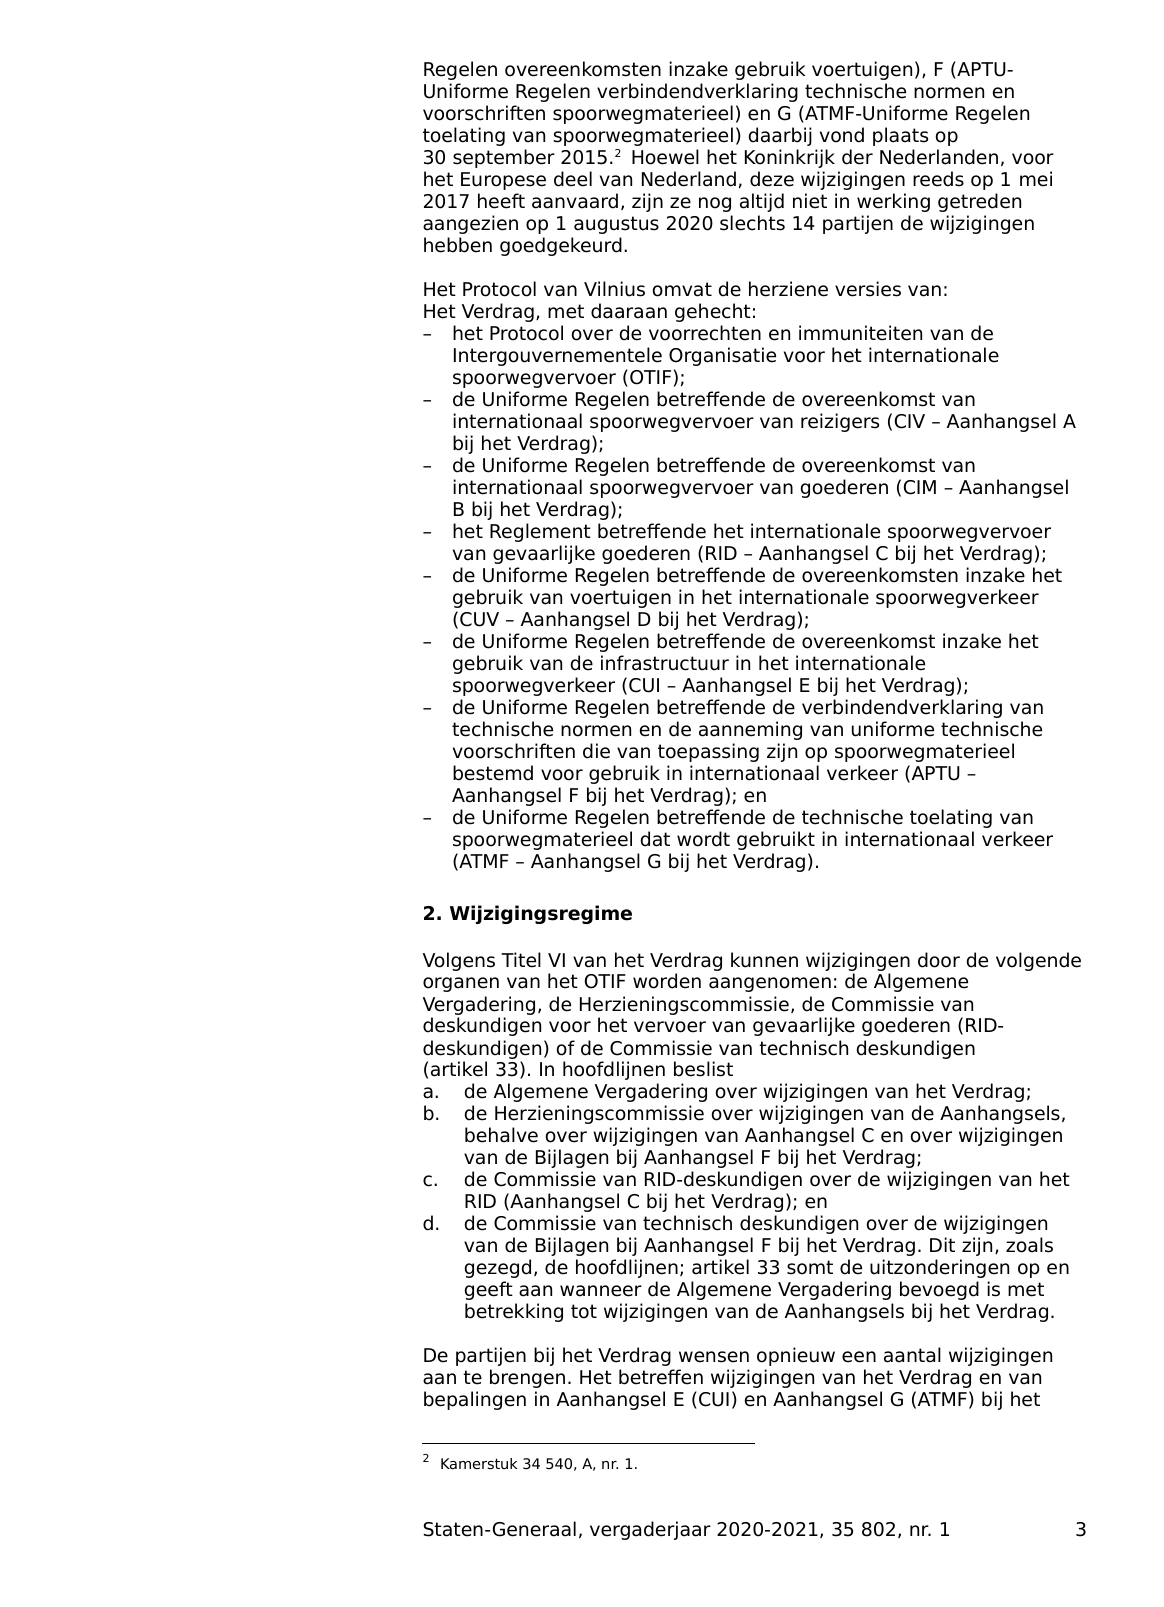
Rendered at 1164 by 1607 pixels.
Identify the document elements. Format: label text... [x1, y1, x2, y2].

text Kamerstuk 34 540, A, nr. 1. [422, 1452, 1087, 1474]
text Regelen overeenkomsten inzake gebruik voertuigen), F (APTU-Uniforme Regelen verbindendverklaring technische normen en voorschriften spoorwegmaterieel) en G (ATMF-Uniforme Regelen toelating van spoorwegmaterieel) daarbij vond plaats op 30 september 2015. Hoewel het Koninkrijk der Nederlanden, voor het Europese deel van Nederland, deze wijzigingen reeds op 1 mei 2017 heeft aanvaard, zijn ze nog altijd niet in werking getreden aangezien op 1 augustus 2020 slechts 14 partijen de wijzigingen hebben goedgekeurd. [422, 59, 1087, 257]
text – de Uniforme Regelen betreffende de overeenkomsten inzake het gebruik van voertuigen in het internationale spoorwegverkeer (CUV – Aanhangsel D bij het Verdrag); [422, 565, 1087, 631]
text – het Reglement betreffende het internationale spoorwegvervoer van gevaarlijke goederen (RID – Aanhangsel C bij het Verdrag); [422, 521, 1087, 565]
text b. de Herzieningscommissie over wijzigingen van de Aanhangsels, behalve over wijzigingen van Aanhangsel C en over wijzigingen van de Bijlagen bij Aanhangsel F bij het Verdrag; [422, 1103, 1087, 1169]
text – de Uniforme Regelen betreffende de verbindendverklaring van technische normen en de aanneming van uniforme technische voorschriften die van toepassing zijn op spoorwegmaterieel bestemd voor gebruik in internationaal verkeer (APTU – Aanhangsel F bij het Verdrag); en [422, 697, 1087, 807]
text d. de Commissie van technisch deskundigen over de wijzigingen van de Bijlagen bij Aanhangsel F bij het Verdrag. Dit zijn, zoals gezegd, de hoofdlijnen; artikel 33 somt de uitzonderingen op en geeft aan wanneer de Algemene Vergadering bevoegd is met betrekking tot wijzigingen van de Aanhangsels bij het Verdrag. [422, 1213, 1087, 1323]
text – het Protocol over de voorrechten en immuniteiten van de Intergouvernementele Organisatie voor het internationale spoorwegvervoer (OTIF); [422, 323, 1087, 389]
text – de Uniforme Regelen betreffende de overeenkomst inzake het gebruik van de infrastructuur in het internationale spoorwegverkeer (CUI – Aanhangsel E bij het Verdrag); [422, 631, 1087, 697]
subtitle 2. Wijzigingsregime [422, 902, 1087, 924]
text – de Uniforme Regelen betreffende de technische toelating van spoorwegmaterieel dat wordt gebruikt in internationaal verkeer (ATMF – Aanhangsel G bij het Verdrag). [422, 807, 1087, 872]
text a. de Algemene Vergadering over wijzigingen van het Verdrag; [422, 1081, 1087, 1103]
text Volgens Titel VI van het Verdrag kunnen wijzigingen door de volgende organen van het OTIF worden aangenomen: de Algemene Vergadering, de Herzieningscommissie, de Commissie van deskundigen voor het vervoer van gevaarlijke goederen (RID-deskundigen) of de Commissie van technisch deskundigen (artikel 33). In hoofdlijnen beslist [422, 949, 1087, 1081]
text Het Verdrag, met daaraan gehecht: [422, 301, 1087, 323]
text – de Uniforme Regelen betreffende de overeenkomst van internationaal spoorwegvervoer van reizigers (CIV – Aanhangsel A bij het Verdrag); [422, 389, 1087, 455]
text – de Uniforme Regelen betreffende de overeenkomst van internationaal spoorwegvervoer van goederen (CIM – Aanhangsel B bij het Verdrag); [422, 455, 1087, 521]
text c. de Commissie van RID-deskundigen over de wijzigingen van het RID (Aanhangsel C bij het Verdrag); en [422, 1169, 1087, 1213]
text Het Protocol van Vilnius omvat de herziene versies van: [422, 279, 1087, 301]
text De partijen bij het Verdrag wensen opnieuw een aantal wijzigingen aan te brengen. Het betreffen wijzigingen van het Verdrag en van bepalingen in Aanhangsel E (CUI) en Aanhangsel G (ATMF) bij het [422, 1345, 1087, 1411]
